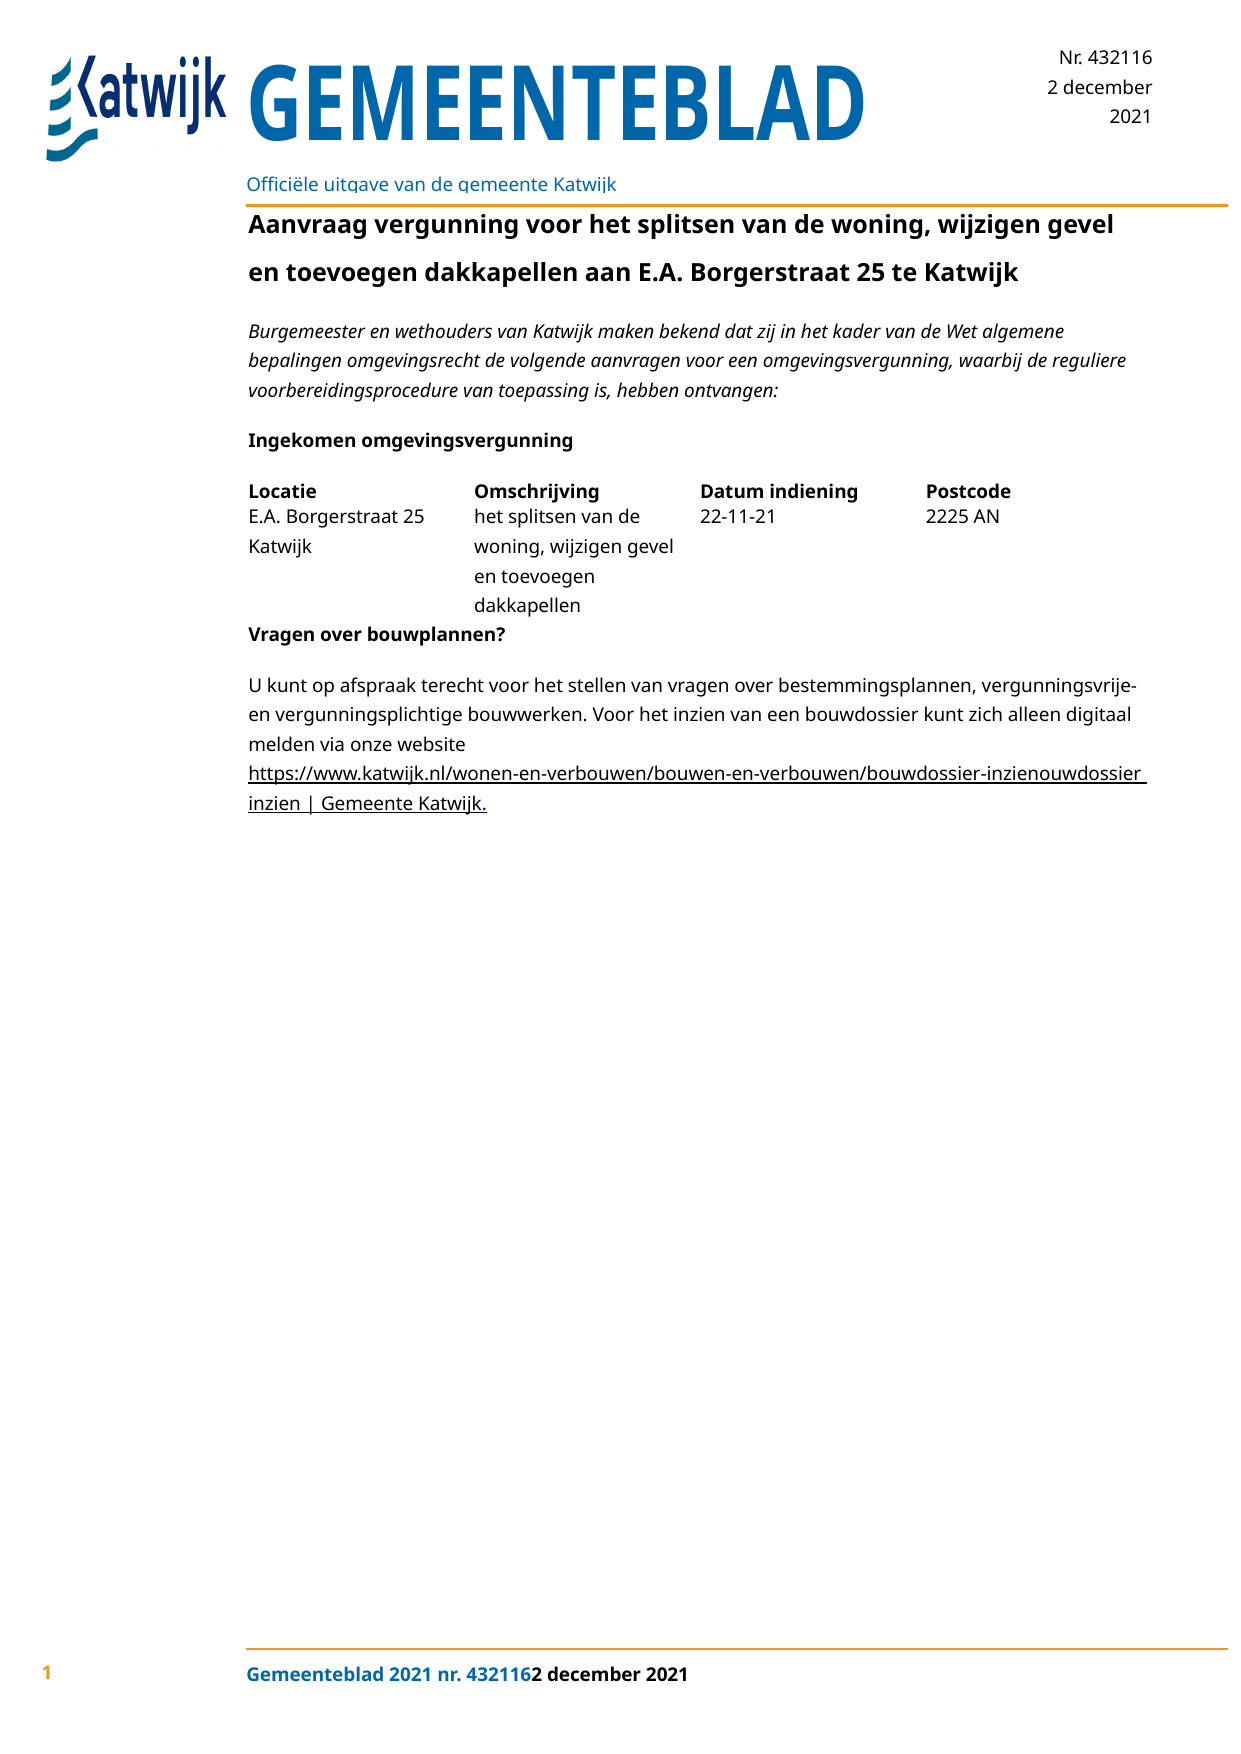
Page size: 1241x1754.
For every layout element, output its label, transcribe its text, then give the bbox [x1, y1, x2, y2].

table_header Locatie [248, 478, 474, 504]
table_header Datum indiening [700, 478, 926, 504]
picture [41, 47, 231, 172]
table_cell 2225 AN [926, 504, 1152, 618]
table_cell E.A. Borgerstraat 25 Katwijk [248, 504, 474, 618]
table_cell het splitsen van de woning, wijzigen gevel en toevoegen dakkapellen [474, 504, 700, 618]
table_cell 22-11-21 [700, 504, 926, 618]
text Ingekomen omgevingsvergunning [248, 427, 1152, 453]
text Vragen over bouwplannen? [248, 621, 1152, 647]
text Burgemeester en wethouders van Katwijk maken bekend dat zij in het kader van de Wet algemene bepalingen omgevingsrecht de volgende aanvragen voor een omgevingsvergunning, waarbij de reguliere voorbereidingsprocedure van toepassing is, hebben ontvangen: [248, 318, 1152, 403]
text U kunt op afspraak terecht voor het stellen van vragen over bestemmingsplannen, vergunningsvrije- en vergunningsplichtige bouwwerken. Voor het inzien van een bouwdossier kunt zich alleen digitaal melden via onze website https://www.katwijk.nl/wonen-en-verbouwen/bouwen-en-verbouwen/bouwdossier-inzienouwdossier inzien | Gemeente Katwijk. [248, 672, 1152, 816]
table_header Postcode [926, 478, 1152, 504]
text Aanvraag vergunning voor het splitsen van de woning, wijzigen gevel en toevoegen dakkapellen aan E.A. Borgerstraat 25 te Katwijk [248, 207, 1152, 288]
table_header Omschrijving [474, 478, 700, 504]
